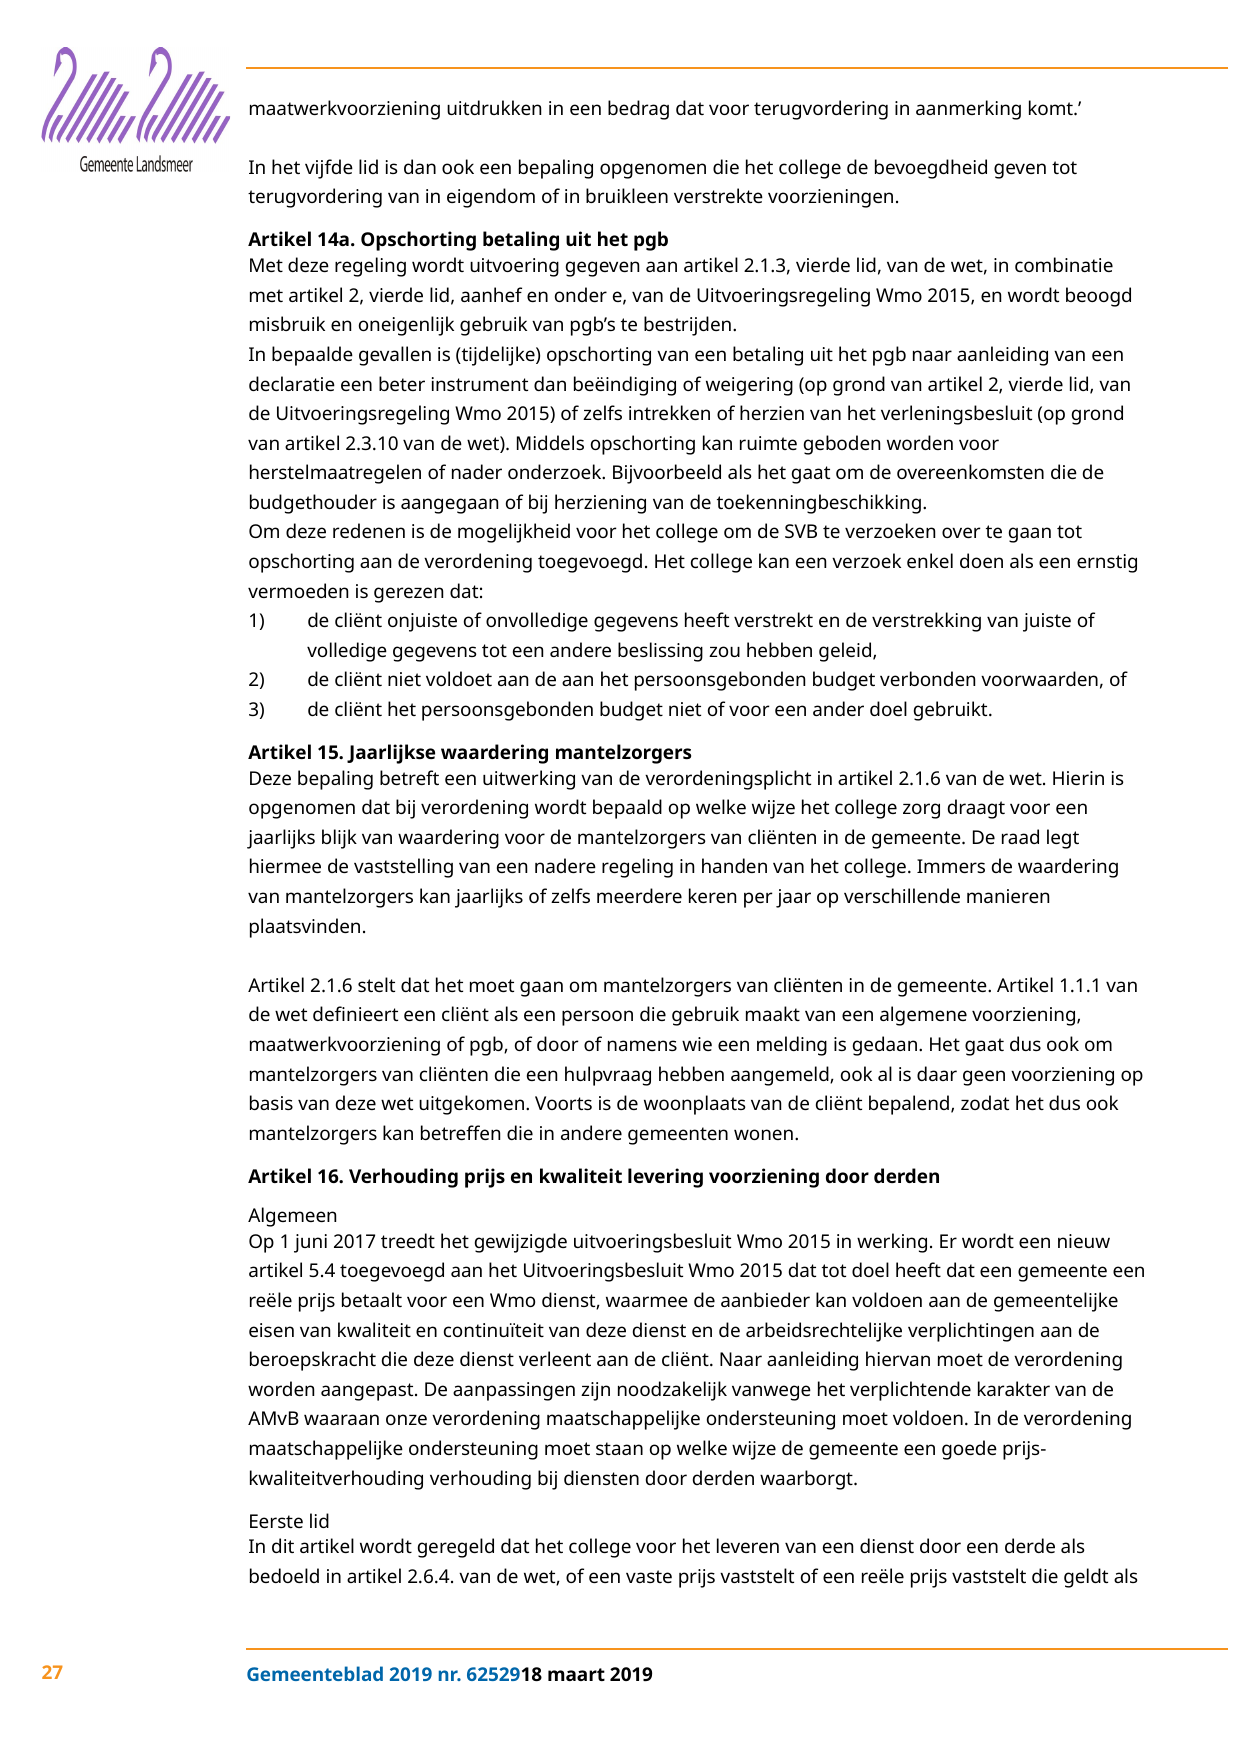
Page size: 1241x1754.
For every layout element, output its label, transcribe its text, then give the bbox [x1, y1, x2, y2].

list de cliënt onjuiste of onvolledige gegevens heeft verstrekt en de verstrekking van juiste of volledige gegevens tot een andere beslissing zou hebben geleid, [248, 607, 1152, 663]
text In het vijfde lid is dan ook een bepaling opgenomen die het college de bevoegdheid geven tot terugvordering van in eigendom of in bruikleen verstrekte voorzieningen. [248, 154, 1152, 209]
text maatwerkvoorziening uitdrukken in een bedrag dat voor terugvordering in aanmerking komt.’ [248, 95, 1152, 121]
text Artikel 15. Jaarlijkse waardering mantelzorgers [248, 739, 1152, 765]
text Om deze redenen is de mogelijkheid voor het college om de SVB te verzoeken over te gaan tot opschorting aan de verordening toegevoegd. Het college kan een verzoek enkel doen als een ernstig vermoeden is gerezen dat: [248, 519, 1152, 603]
text In dit artikel wordt geregeld dat het college voor het leveren van een dienst door een derde als bedoeld in artikel 2.6.4. van de wet, of een vaste prijs vaststelt of een reële prijs vaststelt die geldt als [248, 1534, 1152, 1589]
text Op 1 juni 2017 treedt het gewijzigde uitvoeringsbesluit Wmo 2015 in werking. Er wordt een nieuw artikel 5.4 toegevoegd aan het Uitvoeringsbesluit Wmo 2015 dat tot doel heeft dat een gemeente een reële prijs betaalt voor een Wmo dienst, waarmee de aanbieder kan voldoen aan de gemeentelijke eisen van kwaliteit en continuïteit van deze dienst en de arbeidsrechtelijke verplichtingen aan de beroepskracht die deze dienst verleent aan de cliënt. Naar aanleiding hiervan moet de verordening worden aangepast. De aanpassingen zijn noodzakelijk vanwege het verplichtende karakter van de AMvB waaraan onze verordening maatschappelijke ondersteuning moet voldoen. In de verordening maatschappelijke ondersteuning moet staan op welke wijze de gemeente een goede prijs-kwaliteitverhouding verhouding bij diensten door derden waarborgt. [248, 1228, 1152, 1491]
text Artikel 2.1.6 stelt dat het moet gaan om mantelzorgers van cliënten in de gemeente. Artikel 1.1.1 van de wet definieert een cliënt als een persoon die gebruik maakt van een algemene voorziening, maatwerkvoorziening of pgb, of door of namens wie een melding is gedaan. Het gaat dus ook om mantelzorgers van cliënten die een hulpvraag hebben aangemeld, ook al is daar geen voorziening op basis van deze wet uitgekomen. Voorts is de woonplaats van de cliënt bepalend, zodat het dus ook mantelzorgers kan betreffen die in andere gemeenten wonen. [248, 972, 1152, 1146]
list de cliënt het persoonsgebonden budget niet of voor een ander doel gebruikt. [248, 696, 1152, 722]
text In bepaalde gevallen is (tijdelijke) opschorting van een betaling uit het pgb naar aanleiding van een declaratie een beter instrument dan beëindiging of weigering (op grond van artikel 2, vierde lid, van de Uitvoeringsregeling Wmo 2015) of zelfs intrekken of herzien van het verleningsbesluit (op grond van artikel 2.3.10 van de wet). Middels opschorting kan ruimte geboden worden voor herstelmaatregelen of nader onderzoek. Bijvoorbeeld als het gaat om de overeenkomsten die de budgethouder is aangegaan of bij herziening van de toekenningbeschikking. [248, 341, 1152, 515]
picture [41, 47, 231, 172]
text Deze bepaling betreft een uitwerking van de verordeningsplicht in artikel 2.1.6 van de wet. Hierin is opgenomen dat bij verordening wordt bepaald op welke wijze het college zorg draagt voor een jaarlijks blijk van waardering voor de mantelzorgers van cliënten in de gemeente. De raad legt hiermee de vaststelling van een nadere regeling in handen van het college. Immers de waardering van mantelzorgers kan jaarlijks of zelfs meerdere keren per jaar op verschillende manieren plaatsvinden. [248, 765, 1152, 939]
list de cliënt niet voldoet aan de aan het persoonsgebonden budget verbonden voorwaarden, of [248, 667, 1152, 692]
text Eerste lid [248, 1508, 1152, 1534]
text Artikel 14a. Opschorting betaling uit het pgb [248, 227, 1152, 252]
text Artikel 16. Verhouding prijs en kwaliteit levering voorziening door derden [248, 1163, 1152, 1189]
text Met deze regeling wordt uitvoering gegeven aan artikel 2.1.3, vierde lid, van de wet, in combinatie met artikel 2, vierde lid, aanhef en onder e, van de Uitvoeringsregeling Wmo 2015, en wordt beoogd misbruik en oneigenlijk gebruik van pgb’s te bestrijden. [248, 252, 1152, 337]
text Algemeen [248, 1202, 1152, 1228]
